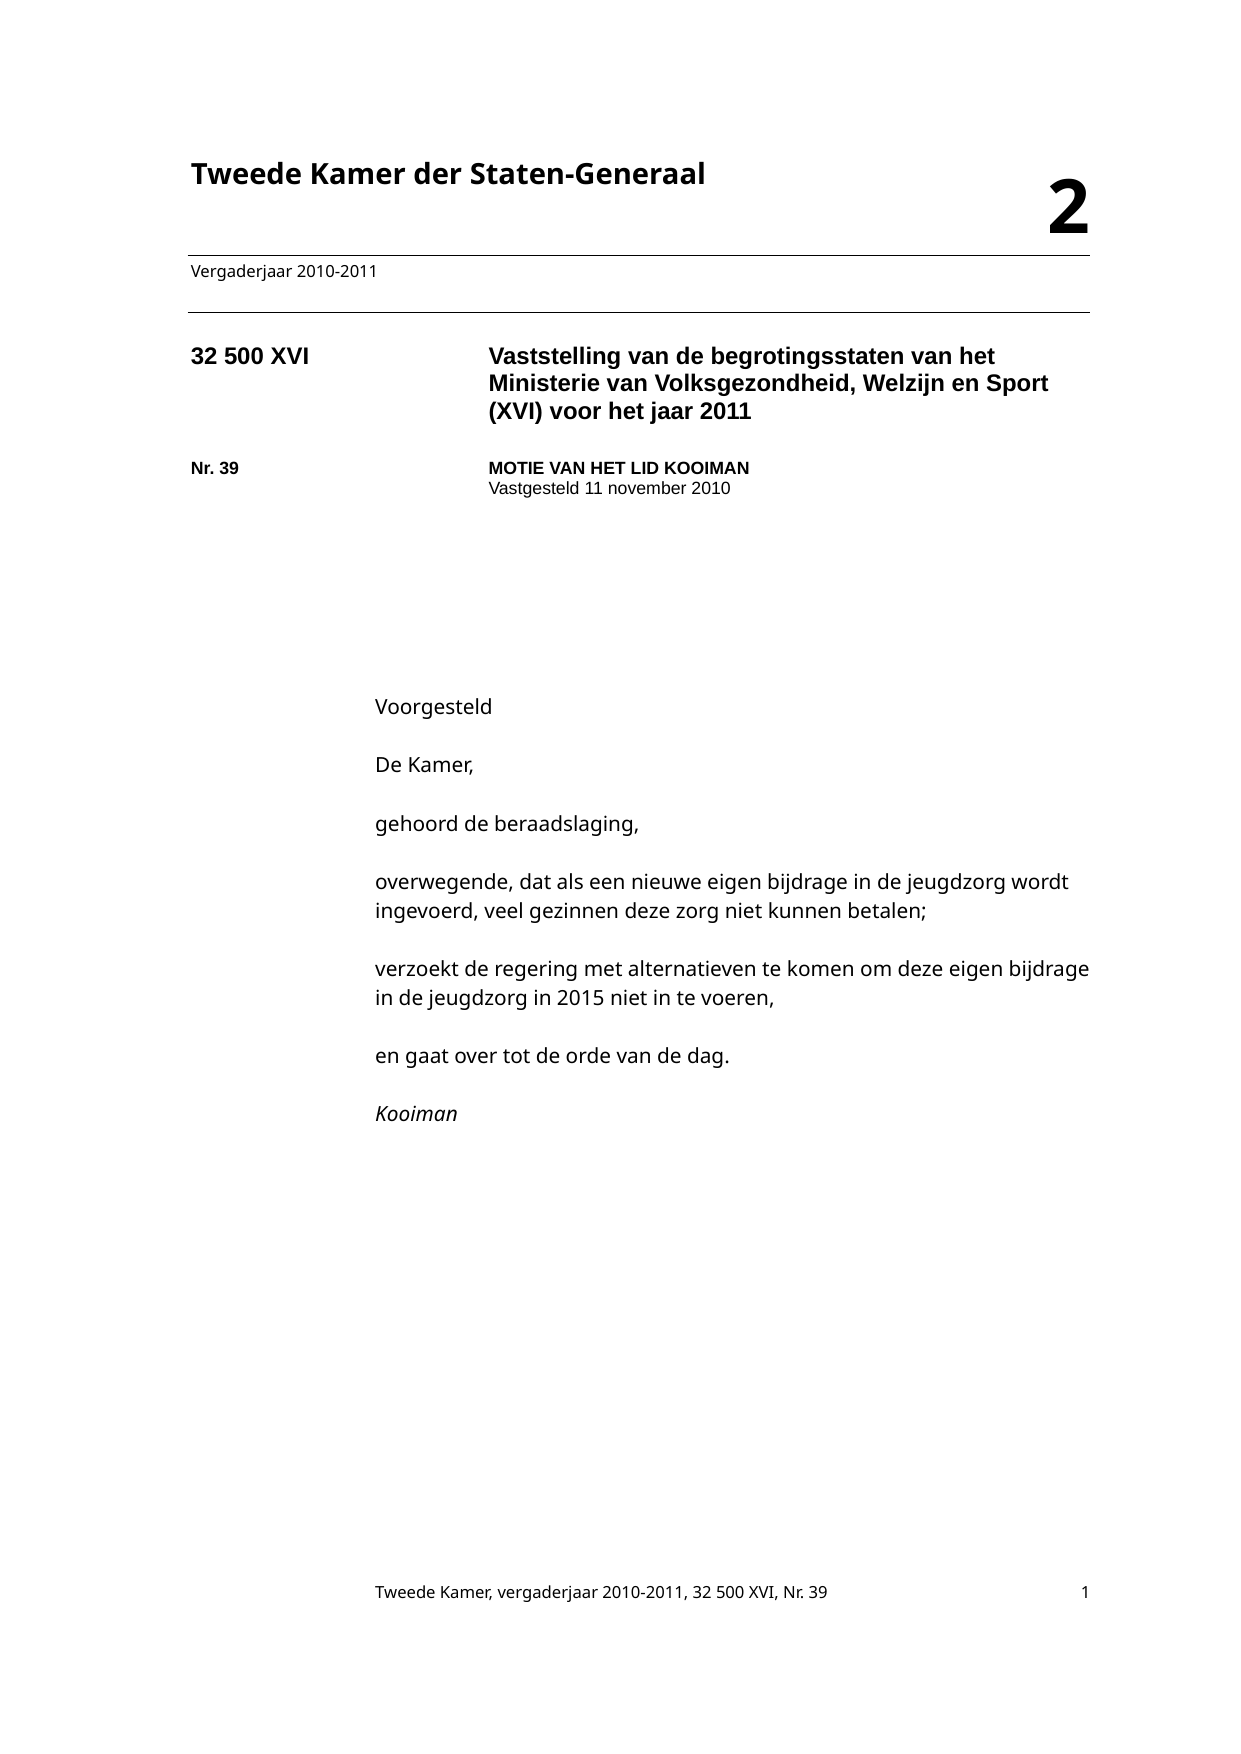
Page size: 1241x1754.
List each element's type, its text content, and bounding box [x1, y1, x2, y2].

table_cell Vaststelling van de begrotingsstaten van het Ministerie van Volksgezondheid, Welzijn en Sport (XVI) voor het jaar 2011 [485, 339, 1090, 454]
table_cell [485, 313, 1090, 339]
text verzoekt de regering met alternatieven te komen om deze eigen bijdrage in de jeugdzorg in 2015 niet in te voeren, [375, 954, 1090, 1011]
table_cell MOTIE VAN HET LID KOOIMAN Vastgesteld 11 november 2010 [485, 455, 1090, 573]
table_header Tweede Kamer der Staten-Generaal [188, 150, 909, 255]
text overwegende, dat als een nieuwe eigen bijdrage in de jeugdzorg wordt ingevoerd, veel gezinnen deze zorg niet kunnen betalen; [375, 867, 1090, 924]
table_header 2 [910, 150, 1090, 255]
text De Kamer, [375, 751, 1090, 779]
table_cell 32 500 XVI [188, 339, 485, 454]
text en gaat over tot de orde van de dag. [375, 1041, 1090, 1069]
table_cell [188, 313, 485, 339]
table_cell Nr. 39 [188, 455, 485, 573]
text Voorgesteld [375, 692, 1090, 721]
table_cell Vergaderjaar 2010-2011 [188, 256, 485, 312]
text gehoord de beraadslaging, [375, 809, 1090, 837]
table_cell [485, 256, 1090, 312]
text Kooiman [375, 1099, 1090, 1128]
